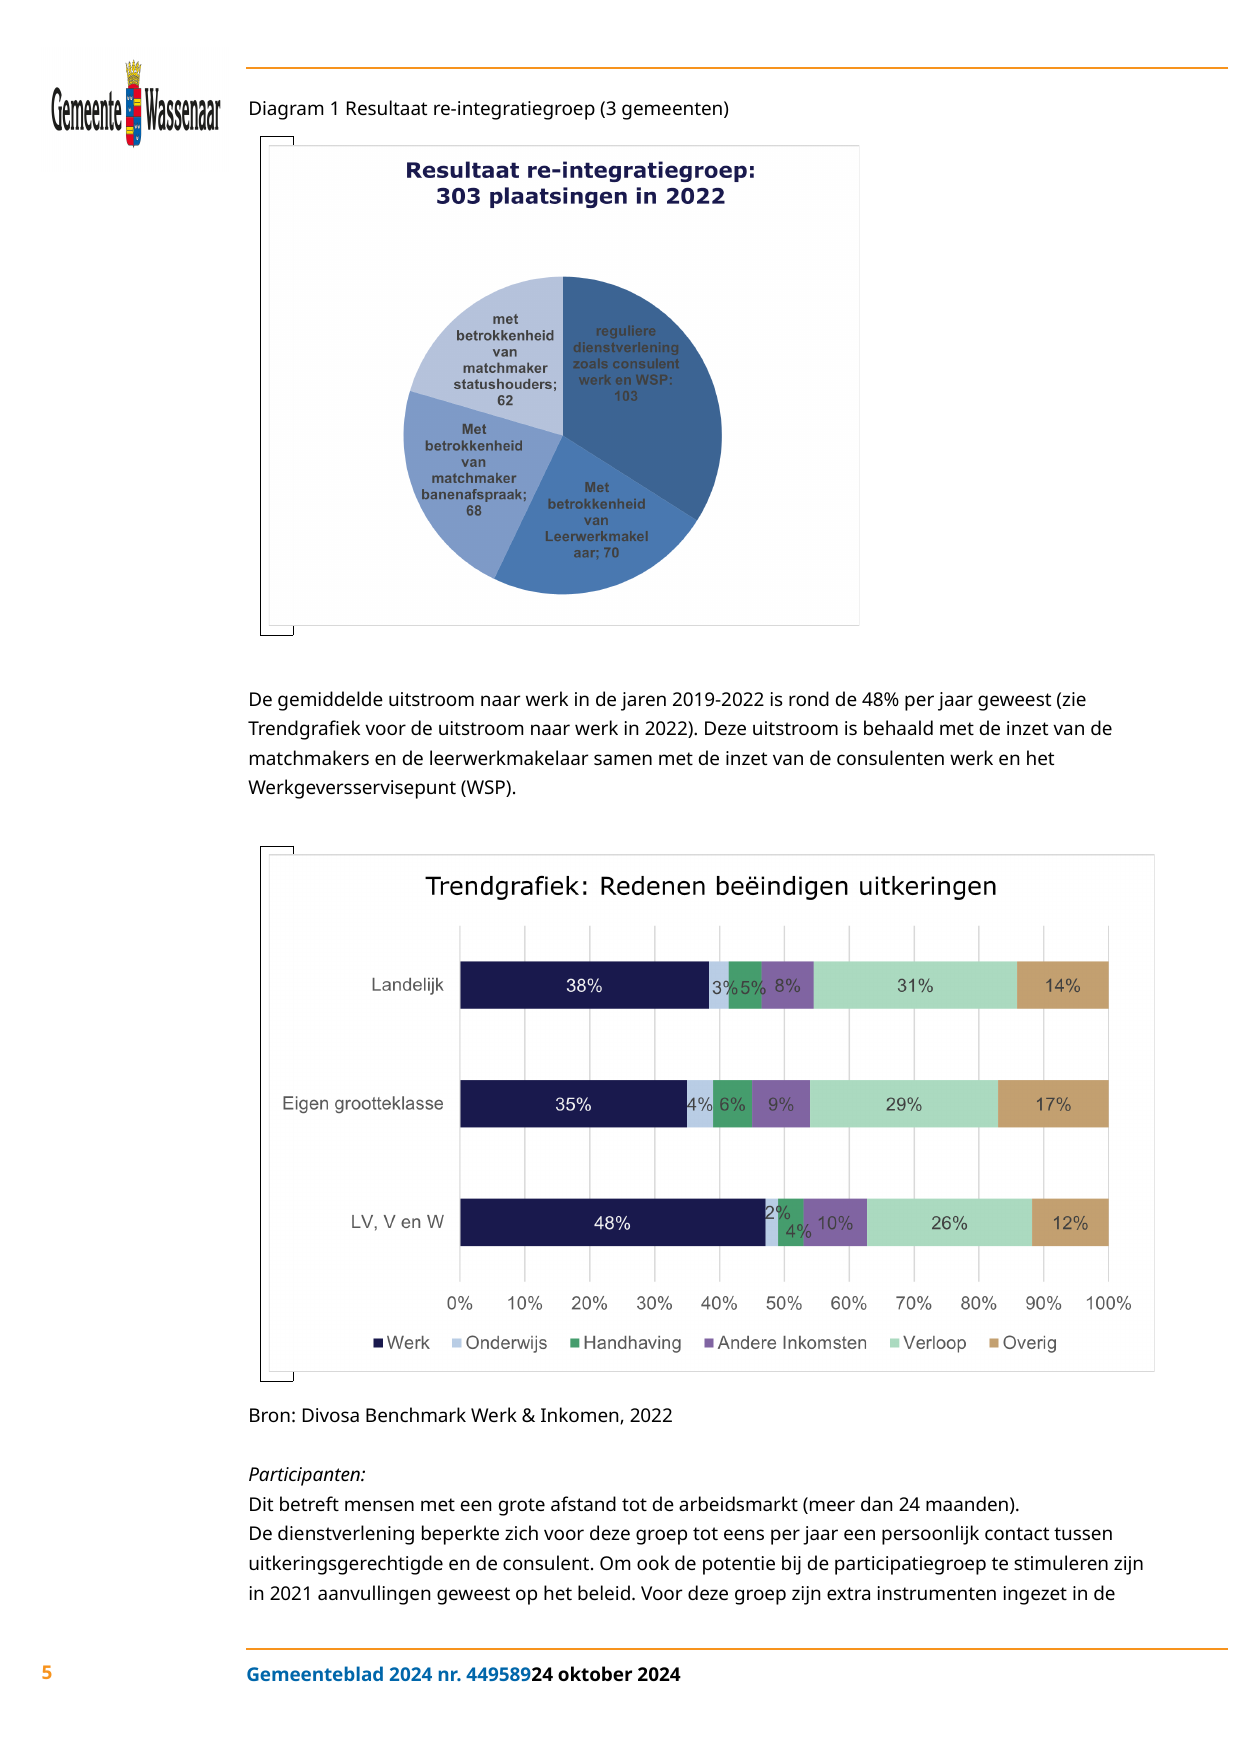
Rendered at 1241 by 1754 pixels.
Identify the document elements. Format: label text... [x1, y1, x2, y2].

text Participanten: [248, 1461, 1152, 1487]
text Diagram 1 Resultaat re-integratiegroep (3 gemeenten) [248, 95, 1152, 121]
text De gemiddelde uitstroom naar werk in de jaren 2019-2022 is rond de 48% per jaar geweest (zie Trendgrafiek voor de uitstroom naar werk in 2022). Deze uitstroom is behaald met de inzet van de matchmakers en de leerwerkmakelaar samen met de inzet van de consulenten werk en het Werkgeversservisepunt (WSP). [248, 686, 1152, 800]
picture [41, 47, 231, 172]
text Dit betreft mensen met een grote afstand tot de arbeidsmarkt (meer dan 24 maanden). [248, 1491, 1152, 1517]
text De dienstverlening beperkte zich voor deze groep tot eens per jaar een persoonlijk contact tussen uitkeringsgerechtigde en de consulent. Om ook de potentie bij de participatiegroep te stimuleren zijn in 2021 aanvullingen geweest op het beleid. Voor deze groep zijn extra instrumenten ingezet in de [248, 1521, 1152, 1605]
picture [268, 145, 860, 626]
picture [268, 854, 1155, 1372]
text Bron: Divosa Benchmark Werk & Inkomen, 2022 [248, 1402, 1152, 1428]
